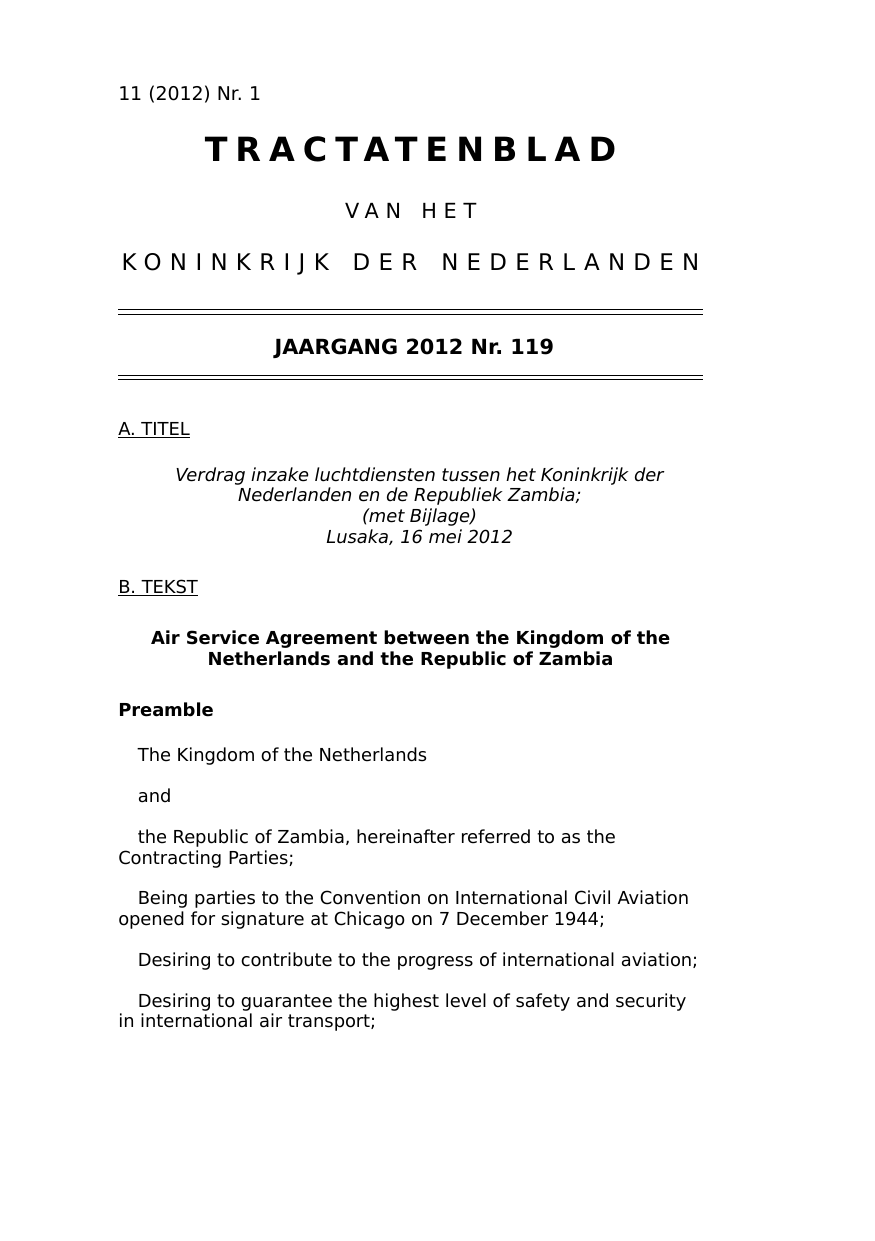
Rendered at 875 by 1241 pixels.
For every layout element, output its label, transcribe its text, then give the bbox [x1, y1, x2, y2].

subtitle Preamble [118, 699, 703, 720]
text (met Bijlage) [118, 506, 703, 527]
text Desiring to contribute to the progress of international aviation; [118, 950, 703, 970]
text Lusaka, 16 mei 2012 [118, 527, 703, 547]
text JAARGANG 2012 Nr. 119 [118, 335, 703, 359]
text TRACTATENBLAD [118, 130, 703, 169]
text VAN HET [118, 199, 703, 223]
subtitle B. TEKST [118, 577, 703, 598]
subtitle A. TITEL [118, 419, 703, 439]
text Desiring to guarantee the highest level of safety and security in international air transport; [118, 990, 703, 1032]
text the Republic of Zambia, hereinafter referred to as the Contracting Parties; [118, 827, 703, 868]
subtitle Air Service Agreement between the Kingdom of the Netherlands and the Republic of Zambia [118, 628, 703, 669]
text Verdrag inzake luchtdiensten tussen het Koninkrijk der Nederlanden en de Republiek Zambia; [118, 464, 703, 506]
text and [118, 786, 703, 807]
text The Kingdom of the Netherlands [118, 745, 703, 766]
text KONINKRIJK DER NEDERLANDEN [118, 249, 703, 276]
text Being parties to the Convention on International Civil Aviation opened for signature at Chicago on 7 December 1944; [118, 888, 703, 930]
text 11 (2012) Nr. 1 [118, 83, 703, 105]
